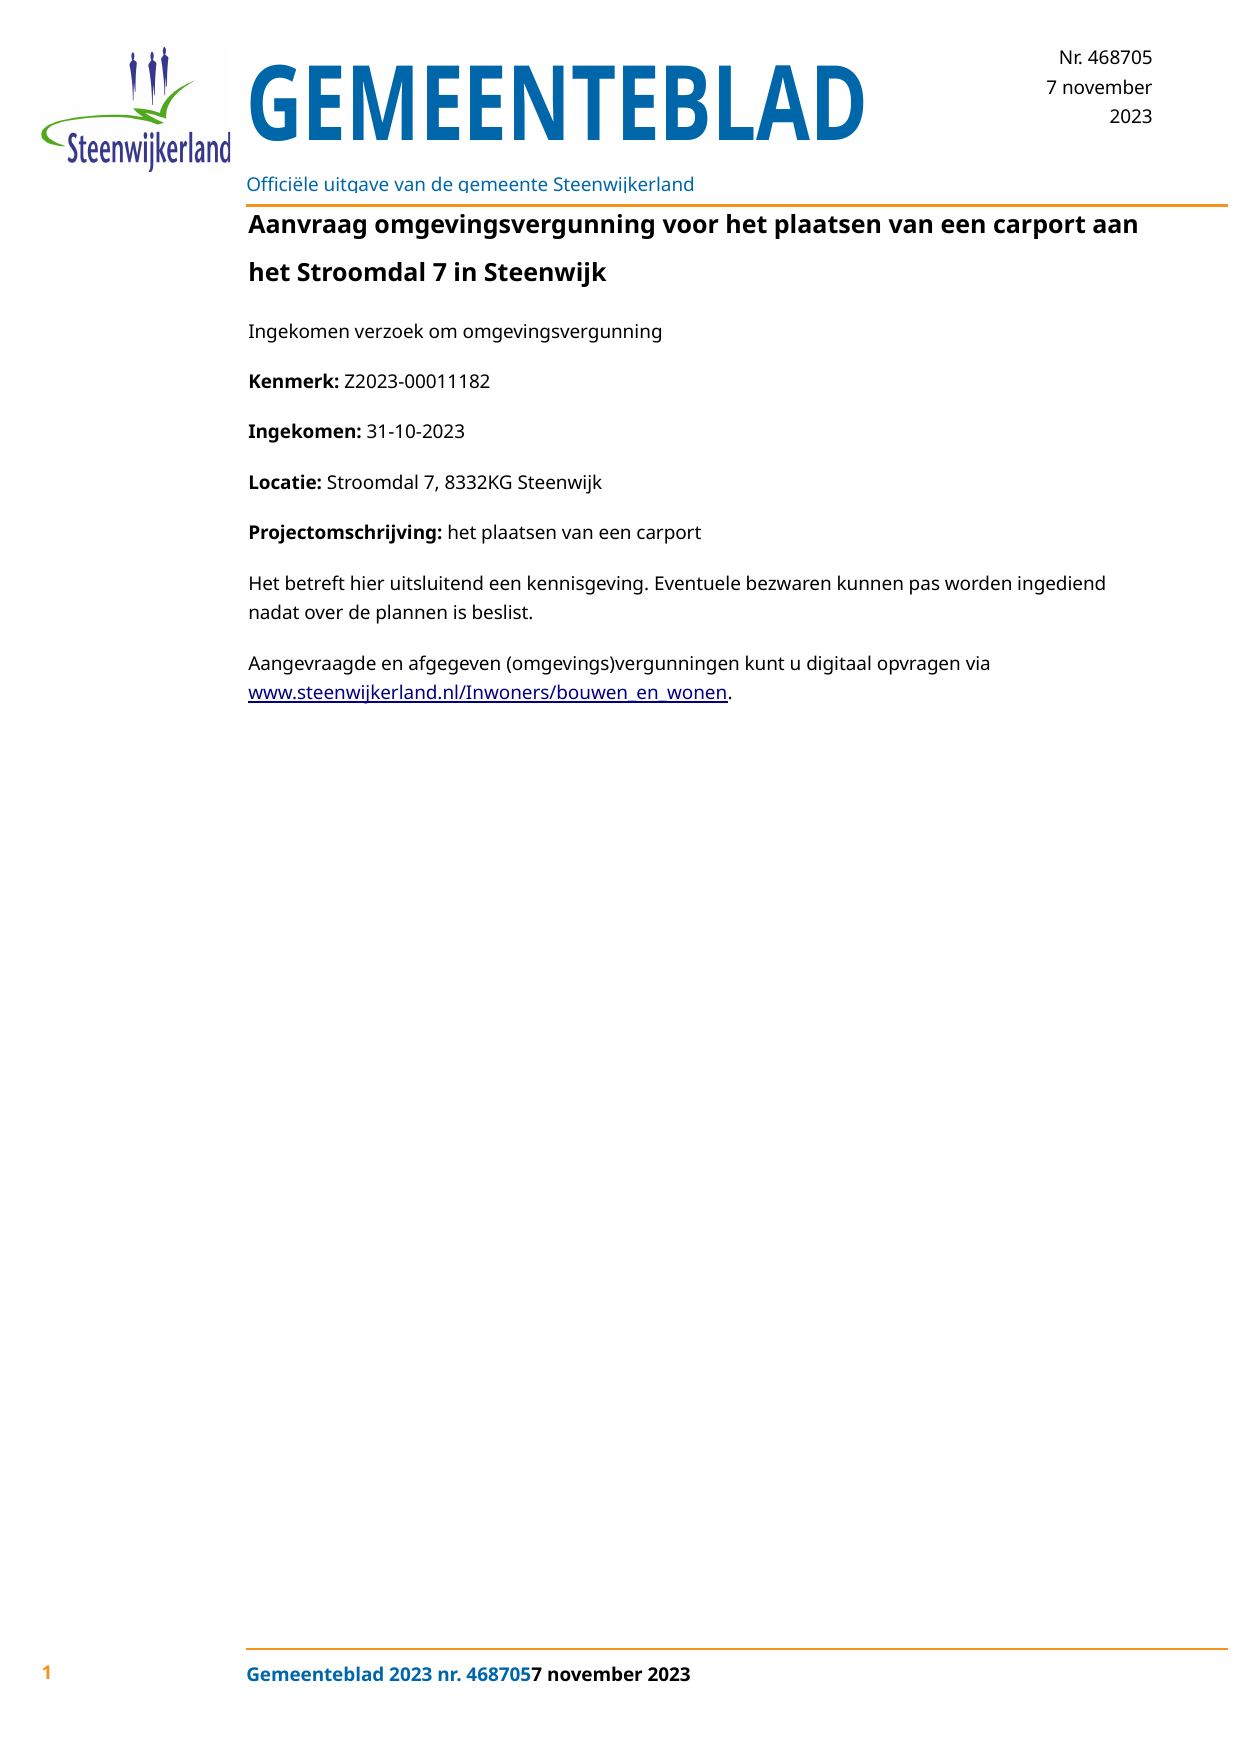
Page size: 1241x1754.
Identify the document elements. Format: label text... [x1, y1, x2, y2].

text Aanvraag omgevingsvergunning voor het plaatsen van een carport aan het Stroomdal 7 in Steenwijk [248, 207, 1152, 288]
picture [41, 47, 231, 172]
text Aangevraagde en afgegeven (omgevings)vergunningen kunt u digitaal opvragen via www.steenwijkerland.nl/Inwoners/bouwen_en_wonen. [248, 650, 1152, 705]
text Het betreft hier uitsluitend een kennisgeving. Eventuele bezwaren kunnen pas worden ingediend nadat over de plannen is beslist. [248, 570, 1152, 625]
text Ingekomen: 31-10-2023 [248, 419, 1152, 444]
text Projectomschrijving: het plaatsen van een carport [248, 519, 1152, 545]
text Ingekomen verzoek om omgevingsvergunning [248, 318, 1152, 344]
text Kenmerk: Z2023-00011182 [248, 368, 1152, 394]
text Locatie: Stroomdal 7, 8332KG Steenwijk [248, 469, 1152, 495]
